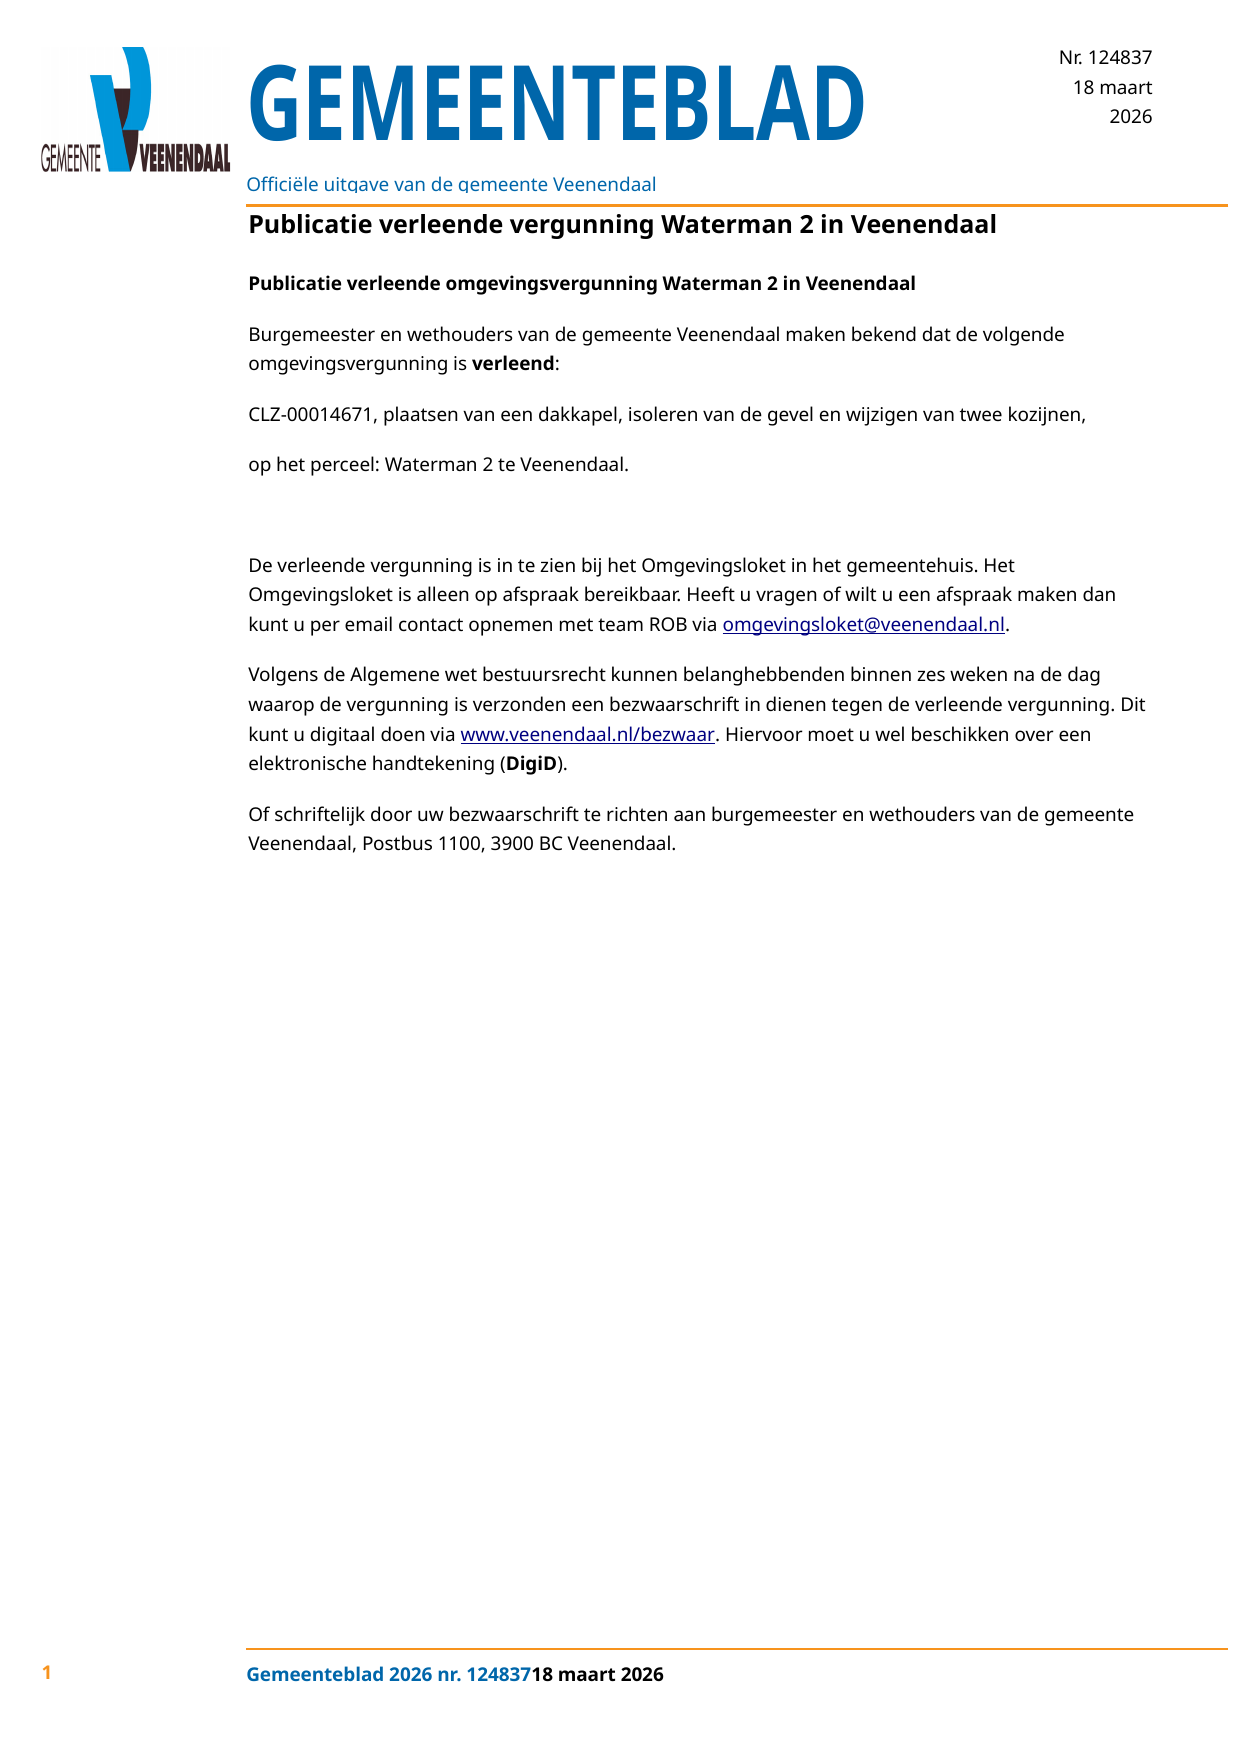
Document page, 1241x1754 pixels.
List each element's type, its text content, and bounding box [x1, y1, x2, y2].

picture [123, 47, 231, 172]
picture [41, 47, 130, 172]
text op het perceel: Waterman 2 te Veenendaal. [248, 451, 1152, 477]
text Volgens de Algemene wet bestuursrecht kunnen belanghebbenden binnen zes weken na de dag waarop de vergunning is verzonden een bezwaarschrift in dienen tegen de verleende vergunning. Dit kunt u digitaal doen via www.veenendaal.nl/bezwaar. Hiervoor moet u wel beschikken over een elektronische handtekening (DigiD). [248, 662, 1152, 776]
text Of schriftelijk door uw bezwaarschrift te richten aan burgemeester en wethouders van de gemeente Veenendaal, Postbus 1100, 3900 BC Veenendaal. [248, 801, 1152, 856]
text Burgemeester en wethouders van de gemeente Veenendaal maken bekend dat de volgende omgevingsvergunning is verleend: [248, 321, 1152, 376]
text De verleende vergunning is in te zien bij het Omgevingsloket in het gemeentehuis. Het Omgevingsloket is alleen op afspraak bereikbaar. Heeft u vragen of wilt u een afspraak maken dan kunt u per email contact opnemen met team ROB via omgevingsloket@veenendaal.nl. [248, 552, 1152, 637]
text Publicatie verleende vergunning Waterman 2 in Veenendaal [248, 207, 1152, 241]
text Publicatie verleende omgevingsvergunning Waterman 2 in Veenendaal [248, 270, 1152, 296]
text CLZ-00014671, plaatsen van een dakkapel, isoleren van de gevel en wijzigen van twee kozijnen, [248, 401, 1152, 426]
